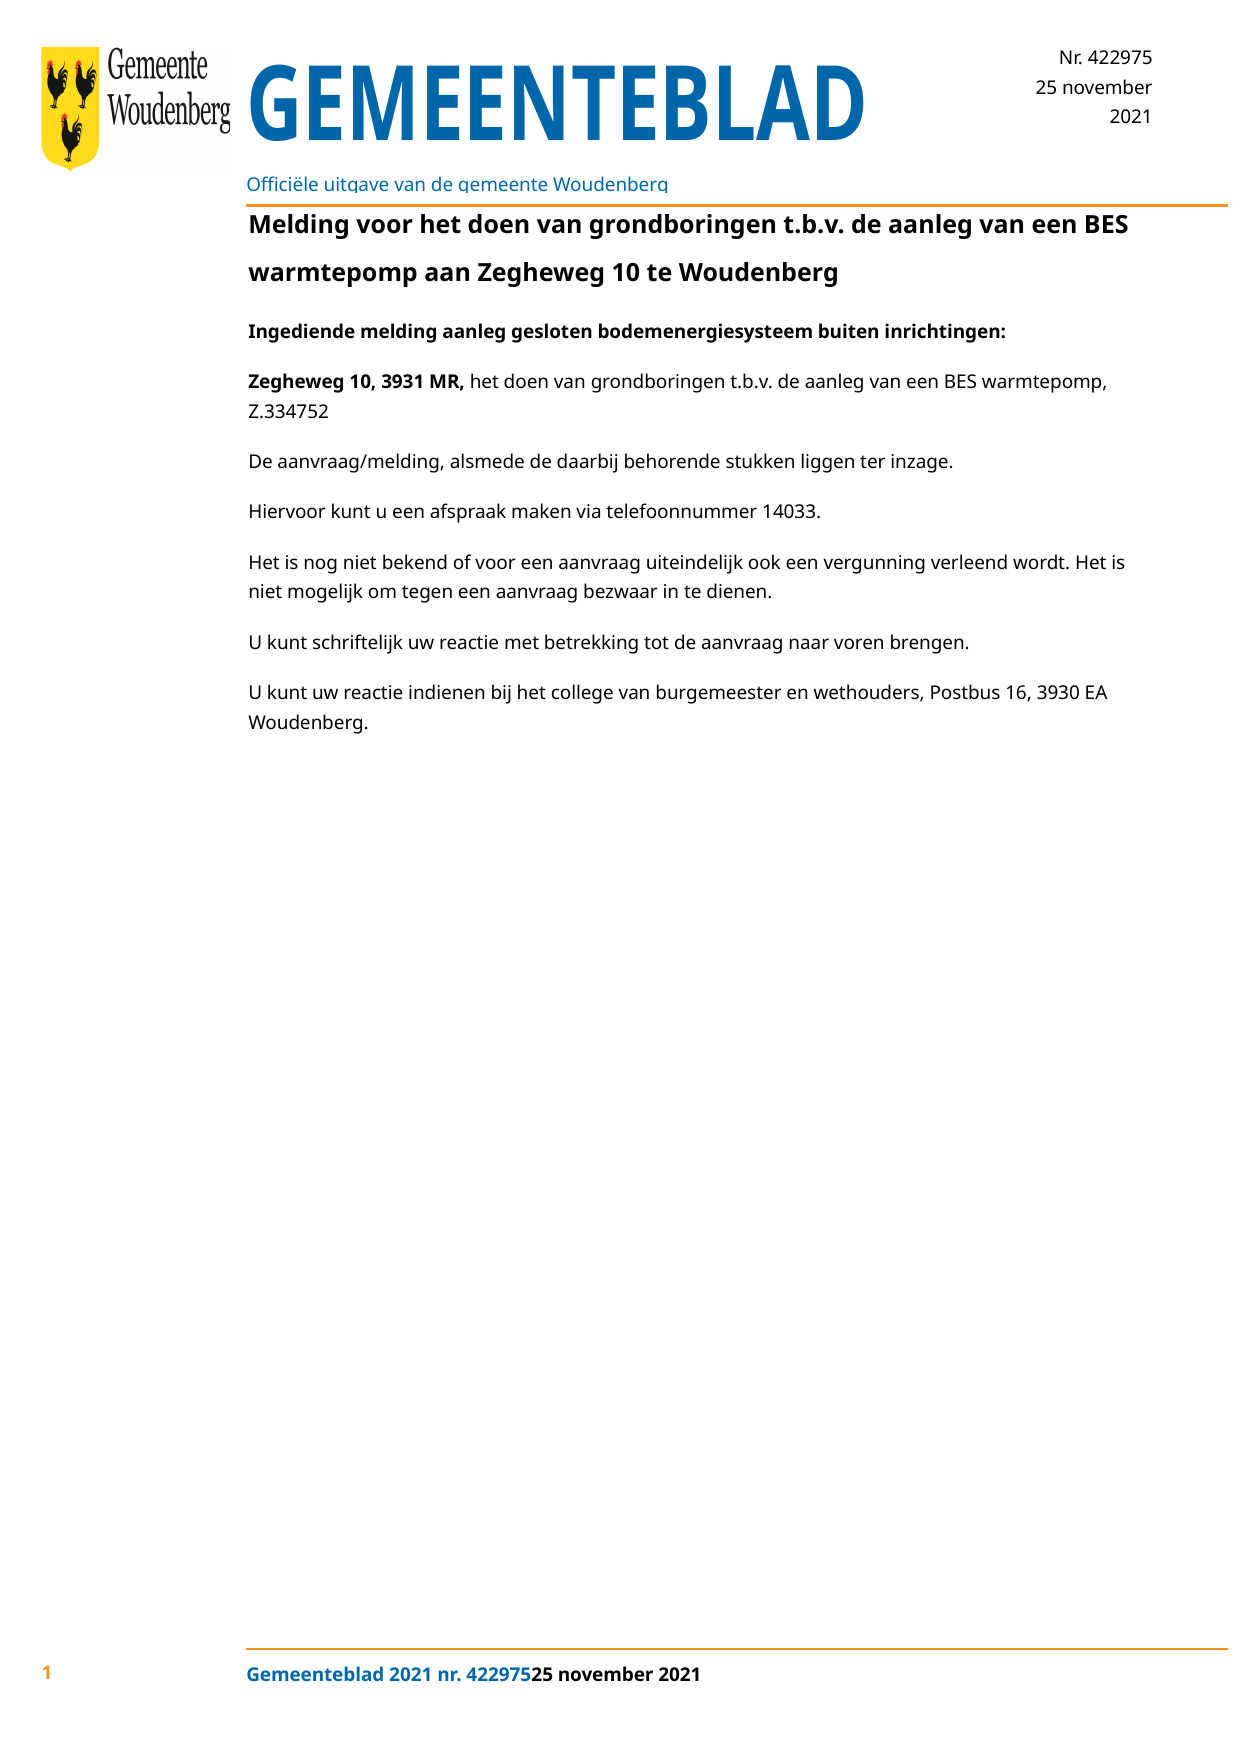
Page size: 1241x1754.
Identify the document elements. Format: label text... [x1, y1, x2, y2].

text De aanvraag/melding, alsmede de daarbij behorende stukken liggen ter inzage. [248, 448, 1152, 474]
text U kunt uw reactie indienen bij het college van burgemeester en wethouders, Postbus 16, 3930 EA Woudenberg. [248, 679, 1152, 735]
text U kunt schriftelijk uw reactie met betrekking tot de aanvraag naar voren brengen. [248, 629, 1152, 655]
text Het is nog niet bekend of voor een aanvraag uiteindelijk ook een vergunning verleend wordt. Het is niet mogelijk om tegen een aanvraag bezwaar in te dienen. [248, 549, 1152, 604]
text Ingediende melding aanleg gesloten bodemenergiesysteem buiten inrichtingen: [248, 318, 1152, 344]
picture [41, 47, 231, 172]
text Zegheweg 10, 3931 MR, het doen van grondboringen t.b.v. de aanleg van een BES warmtepomp, Z.334752 [248, 368, 1152, 424]
text Melding voor het doen van grondboringen t.b.v. de aanleg van een BES warmtepomp aan Zegheweg 10 te Woudenberg [248, 207, 1152, 288]
text Hiervoor kunt u een afspraak maken via telefoonnummer 14033. [248, 499, 1152, 524]
